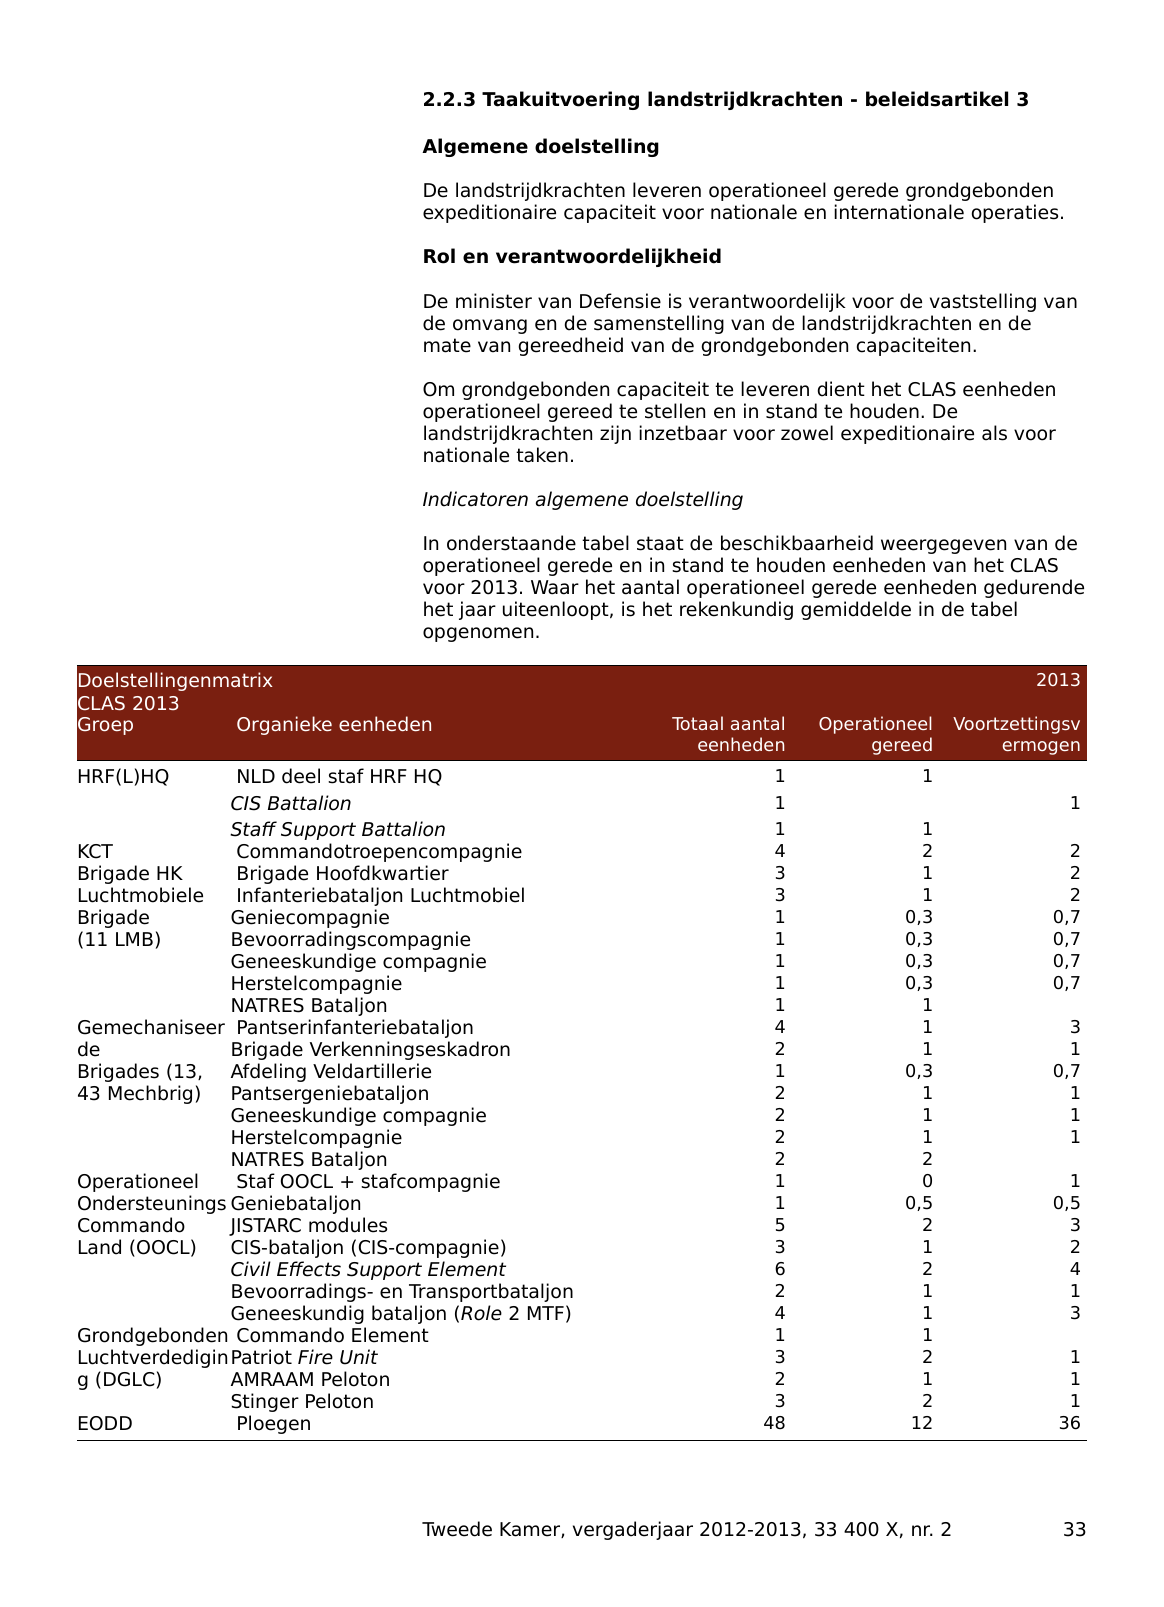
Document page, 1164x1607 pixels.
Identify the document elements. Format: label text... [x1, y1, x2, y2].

table_cell 2 [644, 1083, 791, 1105]
table_cell 1 [791, 1281, 939, 1303]
table_cell KCT [77, 841, 230, 863]
table_cell 2 [939, 863, 1087, 885]
table_cell 2 [644, 1039, 791, 1061]
table_cell 1 [791, 885, 939, 907]
table_cell 1 [939, 1083, 1087, 1105]
table_cell Infanteriebataljon Luchtmobiel [230, 885, 644, 907]
table_cell 0,5 [939, 1193, 1087, 1215]
table_cell [791, 788, 939, 815]
table_cell 1 [939, 1105, 1087, 1127]
table_cell Voortzettingsvermogen [939, 714, 1087, 760]
table_cell 1 [791, 1083, 939, 1105]
table_cell 0,7 [939, 929, 1087, 951]
table_cell 0,3 [791, 907, 939, 929]
table_cell 2 [791, 1391, 939, 1413]
table_cell CIS Battalion [230, 788, 644, 815]
table_cell Commandotroepencompagnie [230, 841, 644, 863]
table_cell 3 [644, 1391, 791, 1413]
table_cell Commando Element [230, 1325, 644, 1347]
table_cell Pantserinfanteriebataljon [230, 1017, 644, 1039]
table_cell 1 [644, 761, 791, 788]
table_cell Brigade Hoofdkwartier [230, 863, 644, 885]
table_cell 3 [644, 885, 791, 907]
table_cell 0,3 [791, 951, 939, 973]
table_cell Stinger Peloton [230, 1391, 644, 1413]
table_cell 1 [791, 1127, 939, 1149]
table_cell NLD deel staf HRF HQ [230, 761, 644, 788]
table_cell 1 [644, 1325, 791, 1347]
table_cell 36 [939, 1413, 1087, 1439]
table_cell 1 [791, 1369, 939, 1391]
table_cell 4 [644, 1303, 791, 1325]
table_cell Luchtmobiele Brigade (11 LMB) [77, 885, 230, 1017]
table_cell 3 [939, 1215, 1087, 1237]
table_cell Operationeel gereed [791, 714, 939, 760]
table_cell 3 [939, 1303, 1087, 1325]
table_cell 1 [939, 1281, 1087, 1303]
text In onderstaande tabel staat de beschikbaarheid weergegeven van de operationeel gerede en in stand te houden eenheden van het CLAS voor 2013. Waar het aantal operationeel gerede eenheden gedurende het jaar uiteenloopt, is het rekenkundig gemiddelde in de tabel opgenomen. [422, 533, 1087, 643]
table_cell 1 [791, 1017, 939, 1039]
table_cell 2 [644, 1281, 791, 1303]
text De minister van Defensie is verantwoordelijk voor de vaststelling van de omvang en de samenstelling van de landstrijdkrachten en de mate van gereedheid van de grondgebonden capaciteiten. [422, 291, 1087, 356]
table_cell Geniecompagnie [230, 907, 644, 929]
table_cell 0 [791, 1171, 939, 1193]
table_cell 2 [791, 841, 939, 863]
table_cell 1 [939, 1347, 1087, 1369]
table_cell Civil Effects Support Element [230, 1259, 644, 1281]
table_cell 1 [939, 1171, 1087, 1193]
table_cell Ploegen [230, 1413, 644, 1439]
table_cell [939, 761, 1087, 788]
table_cell Operationeel Ondersteunings Commando Land (OOCL) [77, 1171, 230, 1325]
table_cell 1 [791, 863, 939, 885]
table_cell Brigade HK [77, 863, 230, 885]
table_cell 2 [644, 1369, 791, 1391]
text Om grondgebonden capaciteit te leveren dient het CLAS eenheden operationeel gereed te stellen en in stand te houden. De landstrijdkrachten zijn inzetbaar voor zowel expeditionaire als voor nationale taken. [422, 379, 1087, 467]
table_cell 1 [644, 1171, 791, 1193]
table_cell 1 [939, 788, 1087, 815]
table_cell 2 [644, 1149, 791, 1171]
table_cell 1 [939, 1039, 1087, 1061]
table_cell 5 [644, 1215, 791, 1237]
table_cell 1 [791, 1325, 939, 1347]
table_cell [939, 1149, 1087, 1171]
table_cell 1 [791, 761, 939, 788]
table_cell Bevoorradingscompagnie [230, 929, 644, 951]
table_cell 2 [644, 1127, 791, 1149]
table_cell 4 [644, 1017, 791, 1039]
table_cell 1 [644, 973, 791, 995]
table_cell Groep [77, 714, 230, 760]
table_cell 2 [791, 1149, 939, 1171]
table_cell 1 [644, 929, 791, 951]
table_cell 3 [939, 1017, 1087, 1039]
table_cell 48 [644, 1413, 791, 1439]
table_cell Brigade Verkenningseskadron [230, 1039, 644, 1061]
table_cell 1 [644, 951, 791, 973]
table_cell 1 [939, 1127, 1087, 1149]
table_cell 1 [939, 1391, 1087, 1413]
table_cell 3 [644, 1347, 791, 1369]
table_cell EODD [77, 1413, 230, 1439]
table_cell 0,3 [791, 1061, 939, 1083]
table_cell 4 [644, 841, 791, 863]
table_cell 2 [939, 1237, 1087, 1259]
table_cell 1 [791, 815, 939, 841]
table_cell 12 [791, 1413, 939, 1439]
table_cell 1 [791, 1237, 939, 1259]
table_cell Staf OOCL + stafcompagnie [230, 1171, 644, 1193]
table_cell 0,7 [939, 951, 1087, 973]
table_cell 1 [644, 815, 791, 841]
table_cell 2 [939, 885, 1087, 907]
subtitle 2.2.3 Taakuitvoering landstrijdkrachten - beleidsartikel 3 [422, 89, 1087, 111]
table_cell Geneeskundige compagnie [230, 1105, 644, 1127]
table_header 2013 [644, 666, 1087, 714]
subtitle Rol en verantwoordelijkheid [422, 246, 1087, 268]
table_cell 0,7 [939, 907, 1087, 929]
table_cell 3 [644, 863, 791, 885]
subtitle Algemene doelstelling [422, 136, 1087, 158]
table_cell Geneeskundige compagnie [230, 951, 644, 973]
table_cell 1 [791, 1105, 939, 1127]
table_cell [939, 1325, 1087, 1347]
table_cell Grondgebonden Luchtverdediging (DGLC) [77, 1325, 230, 1413]
table_cell Gemechaniseerde Brigades (13, 43 Mechbrig) [77, 1017, 230, 1171]
table_cell 1 [644, 995, 791, 1017]
table_cell 2 [791, 1215, 939, 1237]
table_cell 1 [644, 907, 791, 929]
table_cell 1 [791, 1039, 939, 1061]
table_cell Herstelcompagnie [230, 1127, 644, 1149]
table_cell 3 [644, 1237, 791, 1259]
table_cell Staff Support Battalion [230, 815, 644, 841]
table_cell NATRES Bataljon [230, 995, 644, 1017]
table_cell 2 [644, 1105, 791, 1127]
table_cell 0,5 [791, 1193, 939, 1215]
table_cell Geniebataljon [230, 1193, 644, 1215]
table_cell Herstelcompagnie [230, 973, 644, 995]
table_cell Totaal aantal eenheden [644, 714, 791, 760]
table_cell 0,3 [791, 929, 939, 951]
table_cell [939, 995, 1087, 1017]
table_cell Patriot Fire Unit [230, 1347, 644, 1369]
table_cell 4 [939, 1259, 1087, 1281]
table_cell 1 [791, 995, 939, 1017]
table_cell 1 [939, 1369, 1087, 1391]
table_cell 0,7 [939, 973, 1087, 995]
table_cell 1 [791, 1303, 939, 1325]
table_cell AMRAAM Peloton [230, 1369, 644, 1391]
table_cell 1 [644, 788, 791, 815]
table_cell [939, 815, 1087, 841]
table_cell JISTARC modules [230, 1215, 644, 1237]
text De landstrijdkrachten leveren operationeel gerede grondgebonden expeditionaire capaciteit voor nationale en internationale operaties. [422, 180, 1087, 224]
subtitle Indicatoren algemene doelstelling [422, 489, 1087, 511]
table_cell 0,3 [791, 973, 939, 995]
table_cell 0,7 [939, 1061, 1087, 1083]
table_cell HRF(L)HQ [77, 761, 230, 841]
table_header Doelstellingenmatrix CLAS 2013 [77, 666, 644, 714]
table_cell Afdeling Veldartillerie [230, 1061, 644, 1083]
table_cell Pantsergeniebataljon [230, 1083, 644, 1105]
table_cell 2 [939, 841, 1087, 863]
table_cell 2 [791, 1347, 939, 1369]
table_cell 2 [791, 1259, 939, 1281]
table_cell 1 [644, 1193, 791, 1215]
table_cell Geneeskundig bataljon (Role 2 MTF) [230, 1303, 644, 1325]
table_cell 1 [644, 1061, 791, 1083]
table_cell Organieke eenheden [230, 714, 644, 760]
table_cell NATRES Bataljon [230, 1149, 644, 1171]
table_cell CIS-bataljon (CIS-compagnie) [230, 1237, 644, 1259]
table_cell 6 [644, 1259, 791, 1281]
table_cell Bevoorradings- en Transportbataljon [230, 1281, 644, 1303]
